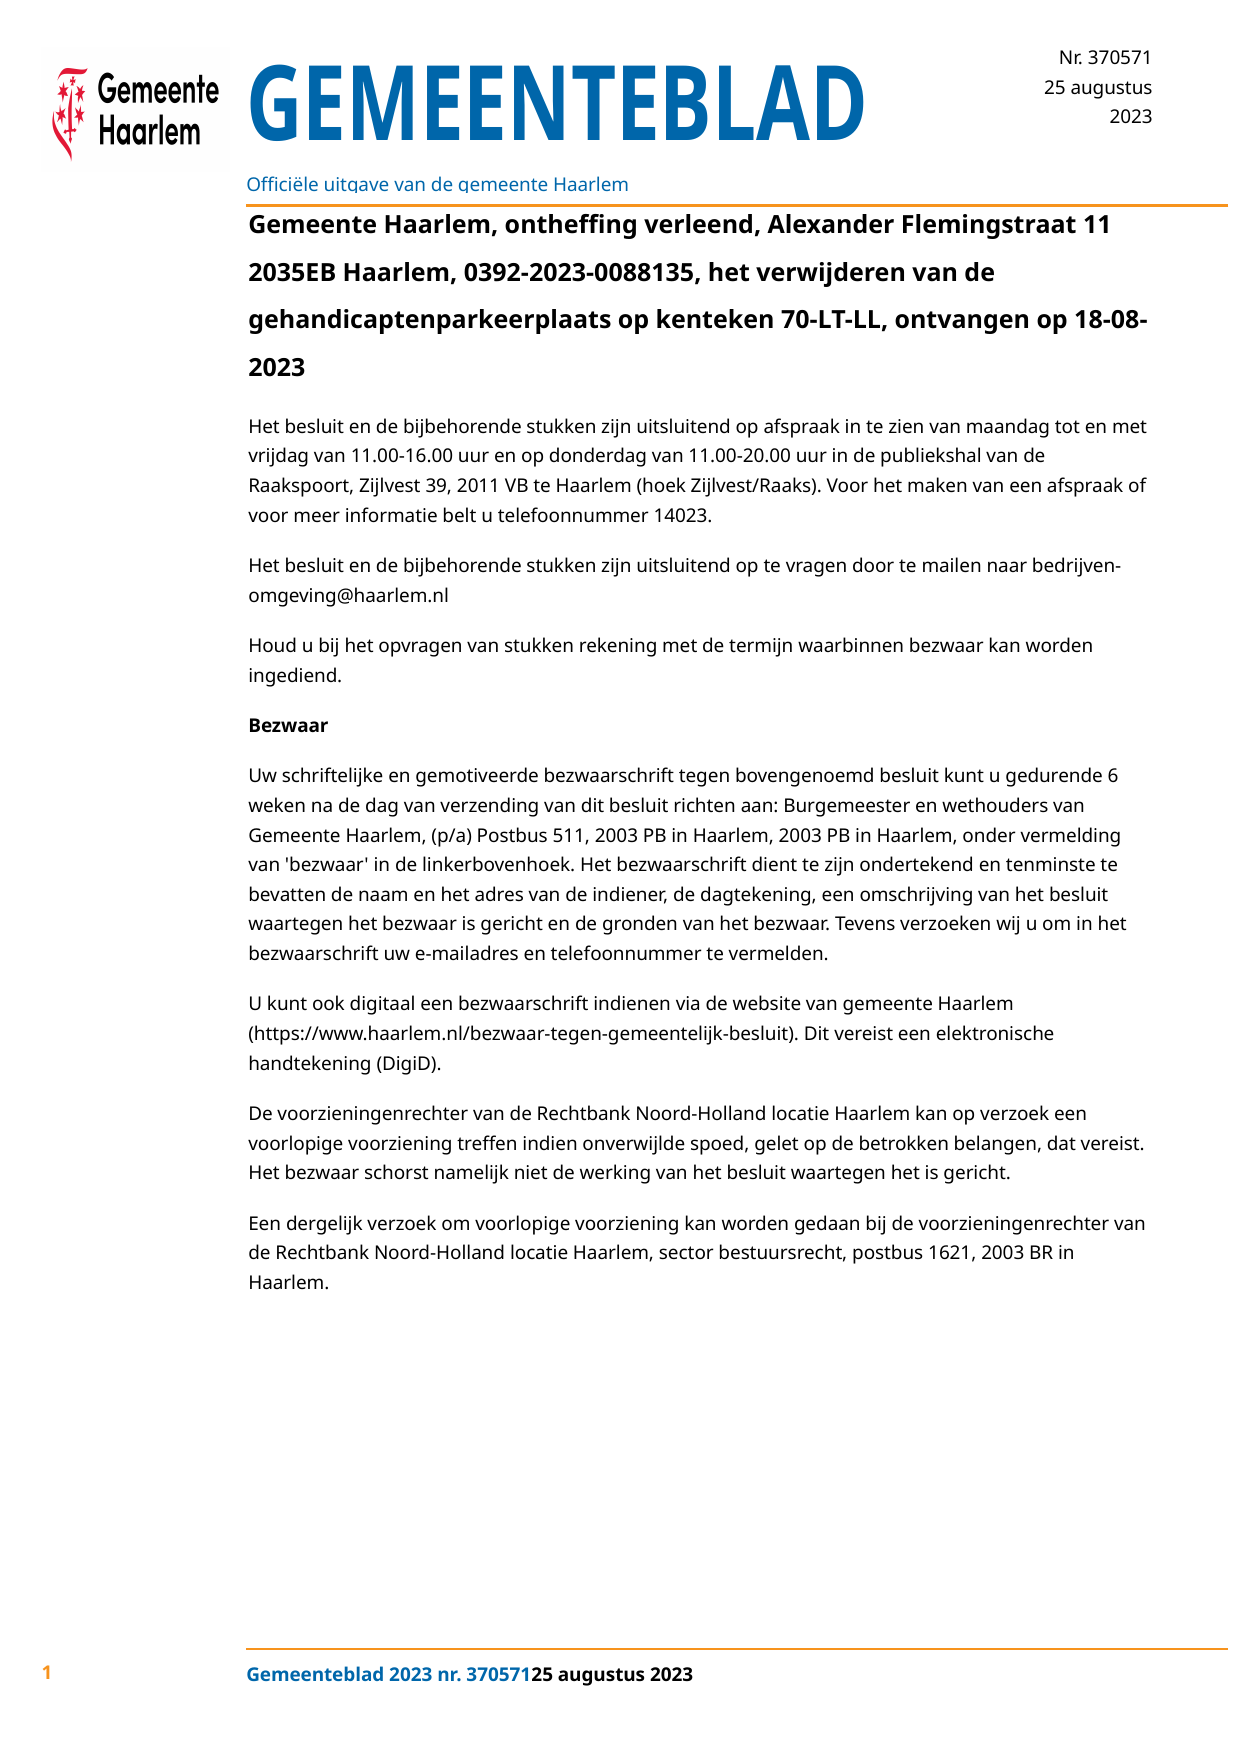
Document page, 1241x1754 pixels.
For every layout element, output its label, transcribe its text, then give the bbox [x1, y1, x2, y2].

text Het besluit en de bijbehorende stukken zijn uitsluitend op te vragen door te mailen naar bedrijven-omgeving@haarlem.nl [248, 552, 1152, 608]
text De voorzieningenrechter van de Rechtbank Noord-Holland locatie Haarlem kan op verzoek een voorlopige voorziening treffen indien onverwijlde spoed, gelet op de betrokken belangen, dat vereist. Het bezwaar schorst namelijk niet de werking van het besluit waartegen het is gericht. [248, 1100, 1152, 1185]
text Gemeente Haarlem, ontheffing verleend, Alexander Flemingstraat 11 2035EB Haarlem, 0392-2023-0088135, het verwijderen van de gehandicaptenparkeerplaats op kenteken 70-LT-LL, ontvangen op 18-08-2023 [248, 207, 1152, 384]
text Uw schriftelijke en gemotiveerde bezwaarschrift tegen bovengenoemd besluit kunt u gedurende 6 weken na de dag van verzending van dit besluit richten aan: Burgemeester en wethouders van Gemeente Haarlem, (p/a) Postbus 511, 2003 PB in Haarlem, 2003 PB in Haarlem, onder vermelding van 'bezwaar' in de linkerbovenhoek. Het bezwaarschrift dient te zijn ondertekend en tenminste te bevatten de naam en het adres van de indiener, de dagtekening, een omschrijving van het besluit waartegen het bezwaar is gericht en de gronden van het bezwaar. Tevens verzoeken wij u om in het bezwaarschrift uw e-mailadres en telefoonnummer te vermelden. [248, 763, 1152, 966]
text Het besluit en de bijbehorende stukken zijn uitsluitend op afspraak in te zien van maandag tot en met vrijdag van 11.00-16.00 uur en op donderdag van 11.00-20.00 uur in de publiekshal van de Raakspoort, Zijlvest 39, 2011 VB te Haarlem (hoek Zijlvest/Raaks). Voor het maken van een afspraak of voor meer informatie belt u telefoonnummer 14023. [248, 413, 1152, 528]
text Een dergelijk verzoek om voorlopige voorziening kan worden gedaan bij de voorzieningenrechter van de Rechtbank Noord-Holland locatie Haarlem, sector bestuursrecht, postbus 1621, 2003 BR in Haarlem. [248, 1210, 1152, 1295]
text U kunt ook digitaal een bezwaarschrift indienen via de website van gemeente Haarlem (https://www.haarlem.nl/bezwaar-tegen-gemeentelijk-besluit). Dit vereist een elektronische handtekening (DigiD). [248, 991, 1152, 1076]
picture [41, 47, 231, 172]
text Houd u bij het opvragen van stukken rekening met de termijn waarbinnen bezwaar kan worden ingediend. [248, 632, 1152, 688]
text Bezwaar [248, 712, 1152, 738]
